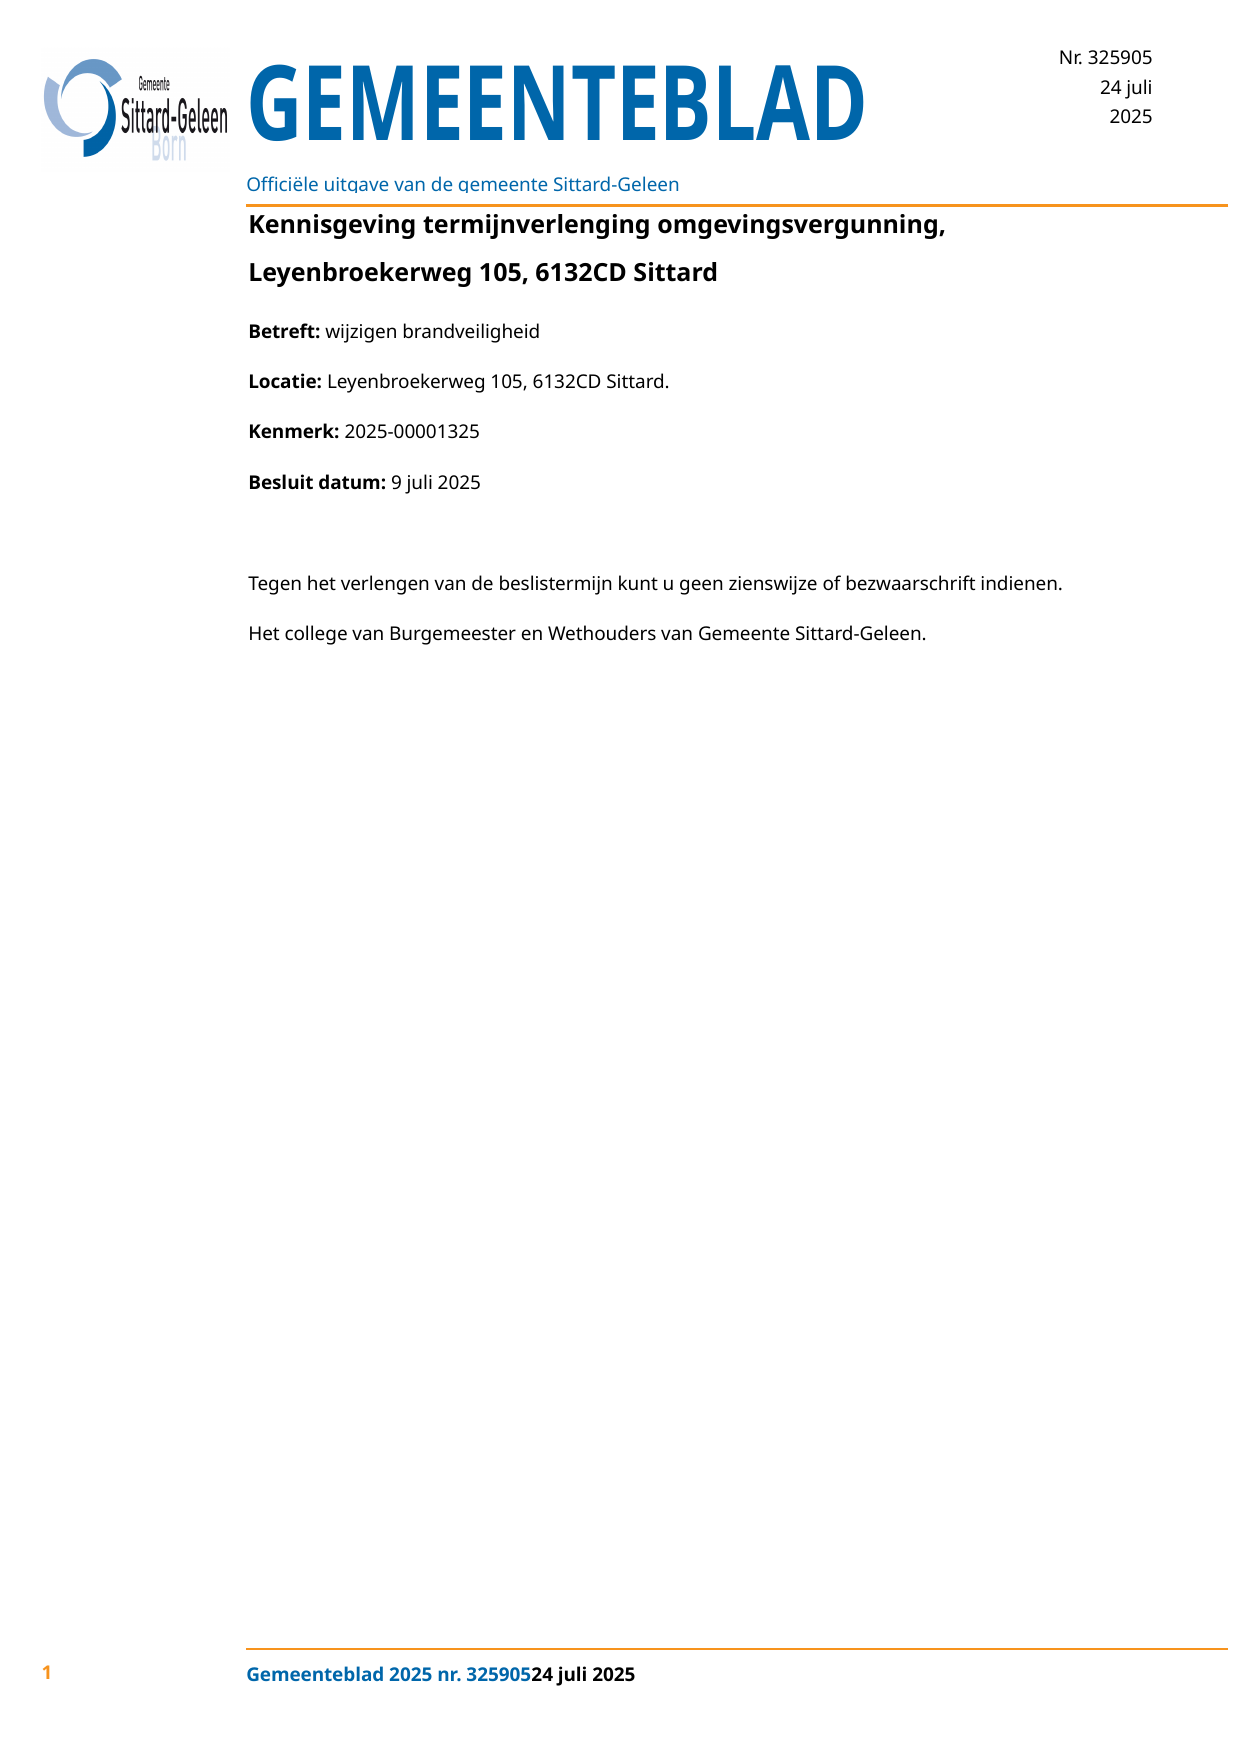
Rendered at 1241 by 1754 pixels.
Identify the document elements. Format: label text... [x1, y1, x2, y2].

text Tegen het verlengen van de beslistermijn kunt u geen zienswijze of bezwaarschrift indienen. [248, 570, 1152, 596]
text Besluit datum: 9 juli 2025 [248, 469, 1152, 495]
picture [41, 47, 231, 172]
text Locatie: Leyenbroekerweg 105, 6132CD Sittard. [248, 368, 1152, 394]
text Het college van Burgemeester en Wethouders van Gemeente Sittard-Geleen. [248, 620, 1152, 646]
text Kenmerk: 2025-00001325 [248, 419, 1152, 444]
text Kennisgeving termijnverlenging omgevingsvergunning, Leyenbroekerweg 105, 6132CD Sittard [248, 207, 1152, 288]
text Betreft: wijzigen brandveiligheid [248, 318, 1152, 344]
